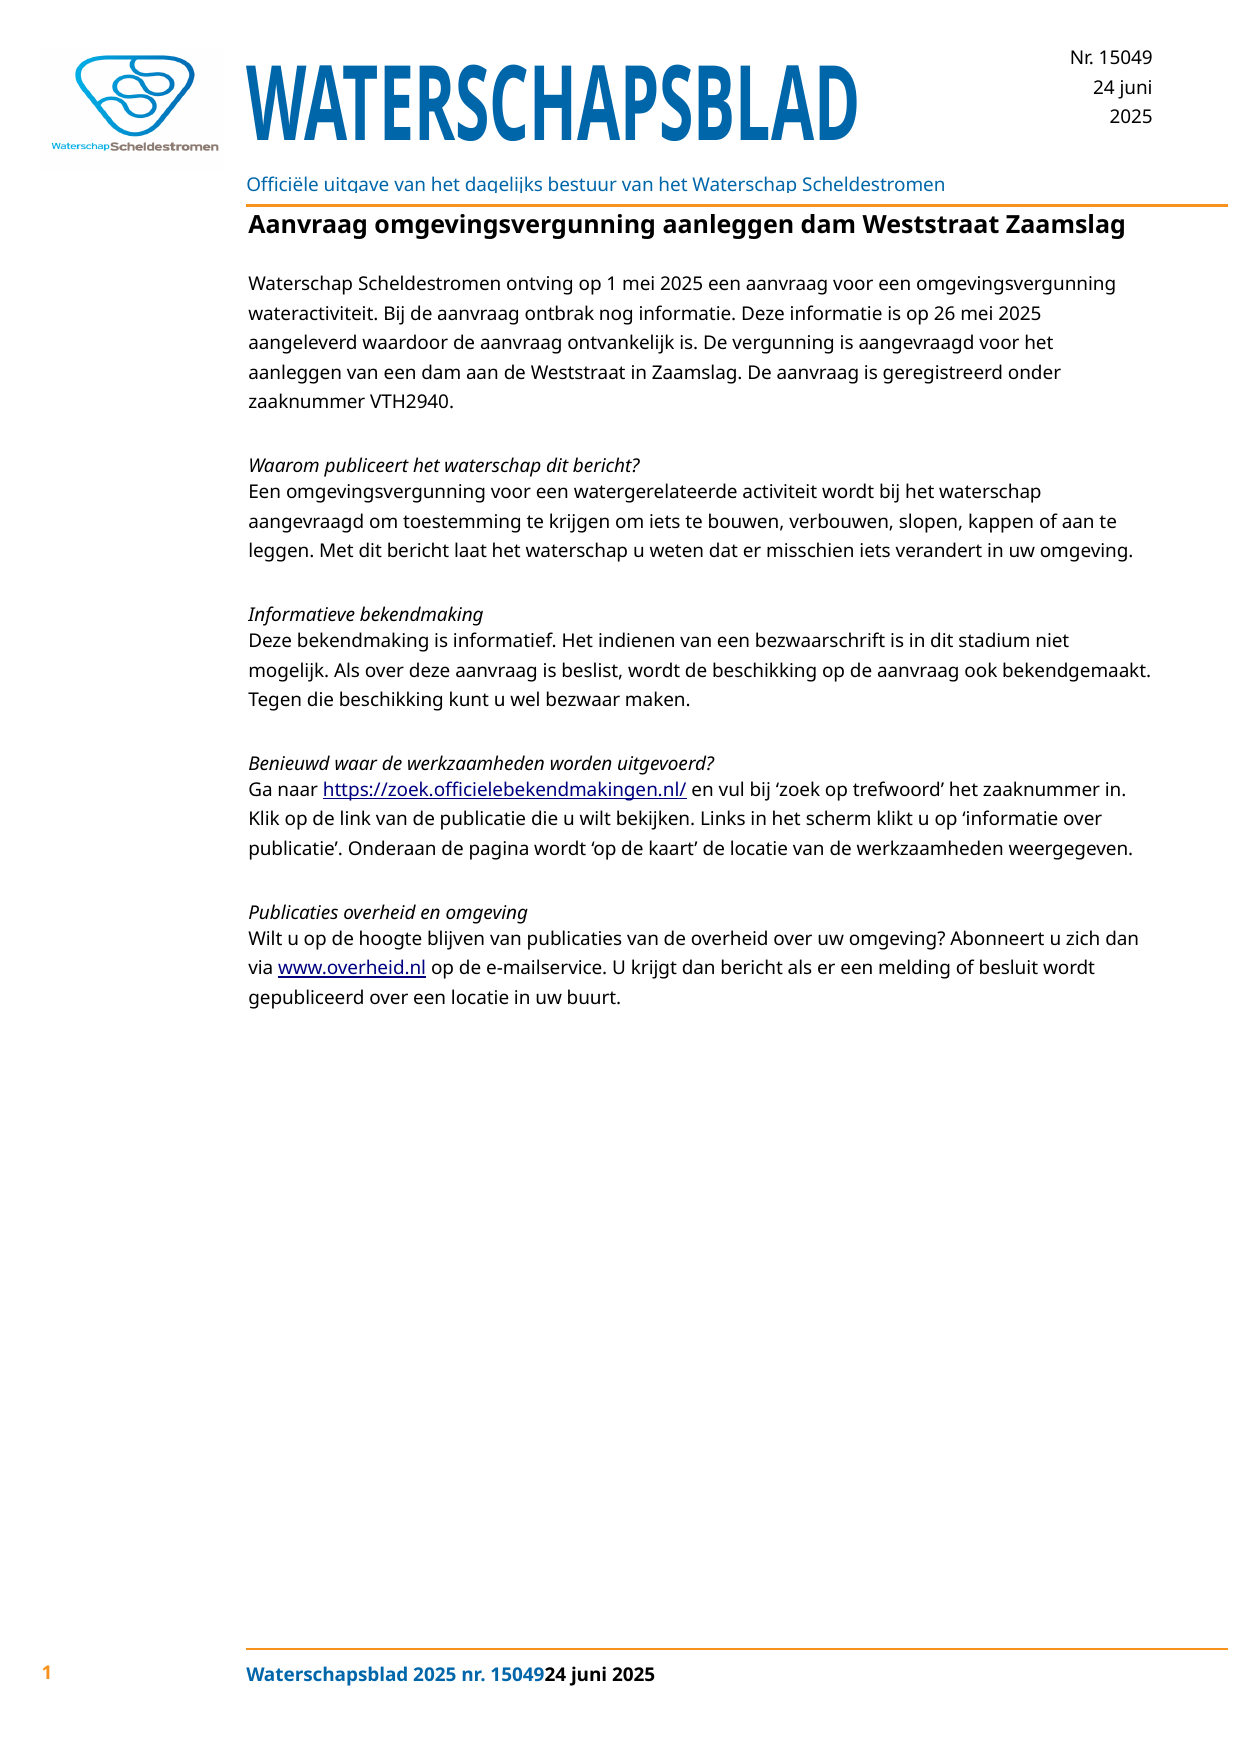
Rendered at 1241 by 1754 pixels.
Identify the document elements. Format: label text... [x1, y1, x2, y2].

text Wilt u op de hoogte blijven van publicaties van de overheid over uw omgeving? Abonneert u zich dan via www.overheid.nl op de e-mailservice. U krijgt dan bericht als er een melding of besluit wordt gepubliceerd over een locatie in uw buurt. [248, 925, 1152, 1010]
text Een omgevingsvergunning voor een watergerelateerde activiteit wordt bij het waterschap aangevraagd om toestemming te krijgen om iets te bouwen, verbouwen, slopen, kappen of aan te leggen. Met dit bericht laat het waterschap u weten dat er misschien iets verandert in uw omgeving. [248, 478, 1152, 563]
text Publicaties overheid en omgeving [248, 899, 1152, 925]
text Aanvraag omgevingsvergunning aanleggen dam Weststraat Zaamslag [248, 207, 1152, 241]
text Deze bekendmaking is informatief. Het indienen van een bezwaarschrift is in dit stadium niet mogelijk. Als over deze aanvraag is beslist, wordt de beschikking op de aanvraag ook bekendgemaakt. Tegen die beschikking kunt u wel bezwaar maken. [248, 627, 1152, 712]
text Informatieve bekendmaking [248, 601, 1152, 627]
text Ga naar https://zoek.officielebekendmakingen.nl/ en vul bij ‘zoek op trefwoord’ het zaaknummer in. Klik op de link van de publicatie die u wilt bekijken. Links in het scherm klikt u op ‘informatie over publicatie’. Onderaan de pagina wordt ‘op de kaart’ de locatie van de werkzaamheden weergegeven. [248, 776, 1152, 861]
picture [41, 47, 231, 172]
text Waarom publiceert het waterschap dit bericht? [248, 453, 1152, 478]
text Waterschap Scheldestromen ontving op 1 mei 2025 een aanvraag voor een omgevingsvergunning wateractiviteit. Bij de aanvraag ontbrak nog informatie. Deze informatie is op 26 mei 2025 aangeleverd waardoor de aanvraag ontvankelijk is. De vergunning is aangevraagd voor het aanleggen van een dam aan de Weststraat in Zaamslag. De aanvraag is geregistreerd onder zaaknummer VTH2940. [248, 270, 1152, 414]
text Benieuwd waar de werkzaamheden worden uitgevoerd? [248, 750, 1152, 776]
